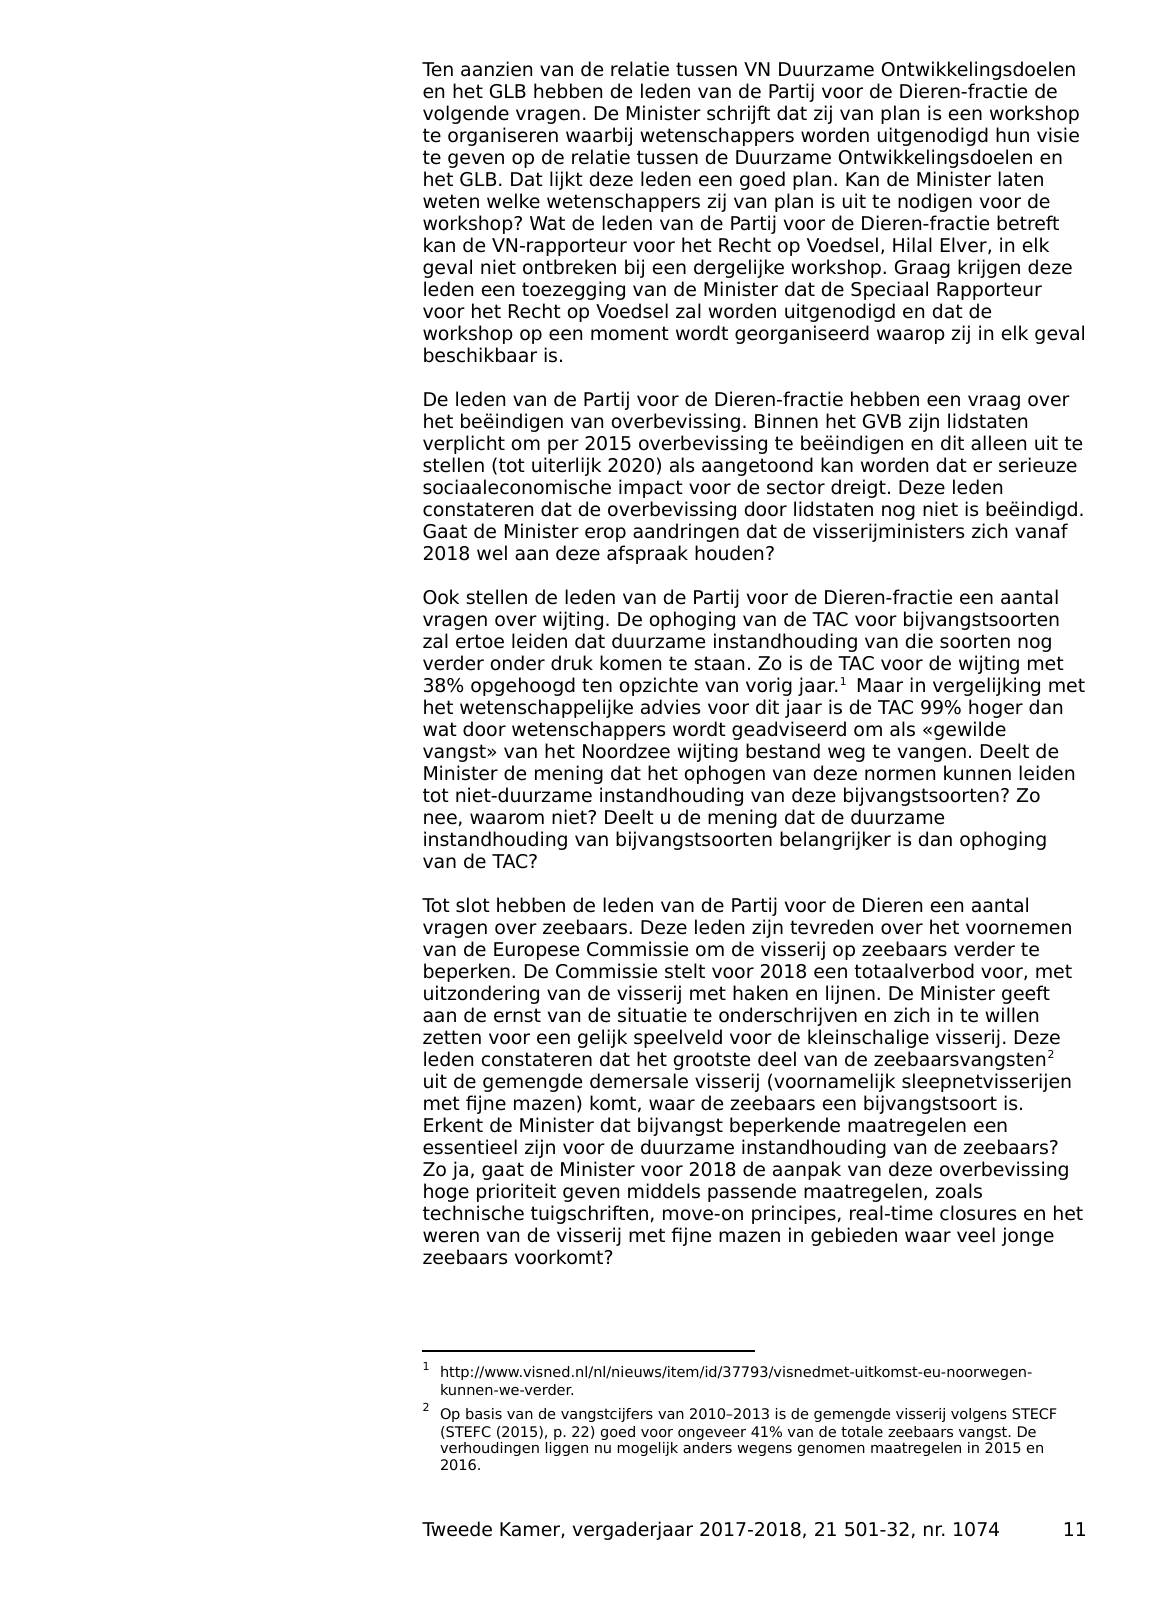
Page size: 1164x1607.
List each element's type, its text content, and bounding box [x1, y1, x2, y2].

text Op basis van de vangstcijfers van 2010–2013 is de gemengde visserij volgens STECF (STEFC (2015), p. 22) goed voor ongeveer 41% van de totale zeebaars vangst. De verhoudingen liggen nu mogelijk anders wegens genomen maatregelen in 2015 en 2016. [422, 1402, 1087, 1474]
text De leden van de Partij voor de Dieren-fractie hebben een vraag over het beëindigen van overbevissing. Binnen het GVB zijn lidstaten verplicht om per 2015 overbevissing te beëindigen en dit alleen uit te stellen (tot uiterlijk 2020) als aangetoond kan worden dat er serieuze sociaaleconomische impact voor de sector dreigt. Deze leden constateren dat de overbevissing door lidstaten nog niet is beëindigd. Gaat de Minister erop aandringen dat de visserijministers zich vanaf 2018 wel aan deze afspraak houden? [422, 389, 1087, 565]
text http://www.visned.nl/nl/nieuws/item/id/37793/visnedmet-uitkomst-eu-noorwegen-kunnen-we-verder. [422, 1360, 1087, 1399]
text Ten aanzien van de relatie tussen VN Duurzame Ontwikkelingsdoelen en het GLB hebben de leden van de Partij voor de Dieren-fractie de volgende vragen. De Minister schrijft dat zij van plan is een workshop te organiseren waarbij wetenschappers worden uitgenodigd hun visie te geven op de relatie tussen de Duurzame Ontwikkelingsdoelen en het GLB. Dat lijkt deze leden een goed plan. Kan de Minister laten weten welke wetenschappers zij van plan is uit te nodigen voor de workshop? Wat de leden van de Partij voor de Dieren-fractie betreft kan de VN-rapporteur voor het Recht op Voedsel, Hilal Elver, in elk geval niet ontbreken bij een dergelijke workshop. Graag krijgen deze leden een toezegging van de Minister dat de Speciaal Rapporteur voor het Recht op Voedsel zal worden uitgenodigd en dat de workshop op een moment wordt georganiseerd waarop zij in elk geval beschikbaar is. [422, 59, 1087, 367]
text Tot slot hebben de leden van de Partij voor de Dieren een aantal vragen over zeebaars. Deze leden zijn tevreden over het voornemen van de Europese Commissie om de visserij op zeebaars verder te beperken. De Commissie stelt voor 2018 een totaalverbod voor, met uitzondering van de visserij met haken en lijnen. De Minister geeft aan de ernst van de situatie te onderschrijven en zich in te willen zetten voor een gelijk speelveld voor de kleinschalige visserij. Deze leden constateren dat het grootste deel van de zeebaarsvangsten uit de gemengde demersale visserij (voornamelijk sleepnetvisserijen met fijne mazen) komt, waar de zeebaars een bijvangstsoort is. Erkent de Minister dat bijvangst beperkende maatregelen een essentieel zijn voor de duurzame instandhouding van de zeebaars? Zo ja, gaat de Minister voor 2018 de aanpak van deze overbevissing hoge prioriteit geven middels passende maatregelen, zoals technische tuigschriften, move-on principes, real-time closures en het weren van de visserij met fijne mazen in gebieden waar veel jonge zeebaars voorkomt? [422, 895, 1087, 1268]
text Ook stellen de leden van de Partij voor de Dieren-fractie een aantal vragen over wijting. De ophoging van de TAC voor bijvangstsoorten zal ertoe leiden dat duurzame instandhouding van die soorten nog verder onder druk komen te staan. Zo is de TAC voor de wijting met 38% opgehoogd ten opzichte van vorig jaar. Maar in vergelijking met het wetenschappelijke advies voor dit jaar is de TAC 99% hoger dan wat door wetenschappers wordt geadviseerd om als «gewilde vangst» van het Noordzee wijting bestand weg te vangen. Deelt de Minister de mening dat het ophogen van deze normen kunnen leiden tot niet-duurzame instandhouding van deze bijvangstsoorten? Zo nee, waarom niet? Deelt u de mening dat de duurzame instandhouding van bijvangstsoorten belangrijker is dan ophoging van de TAC? [422, 587, 1087, 873]
